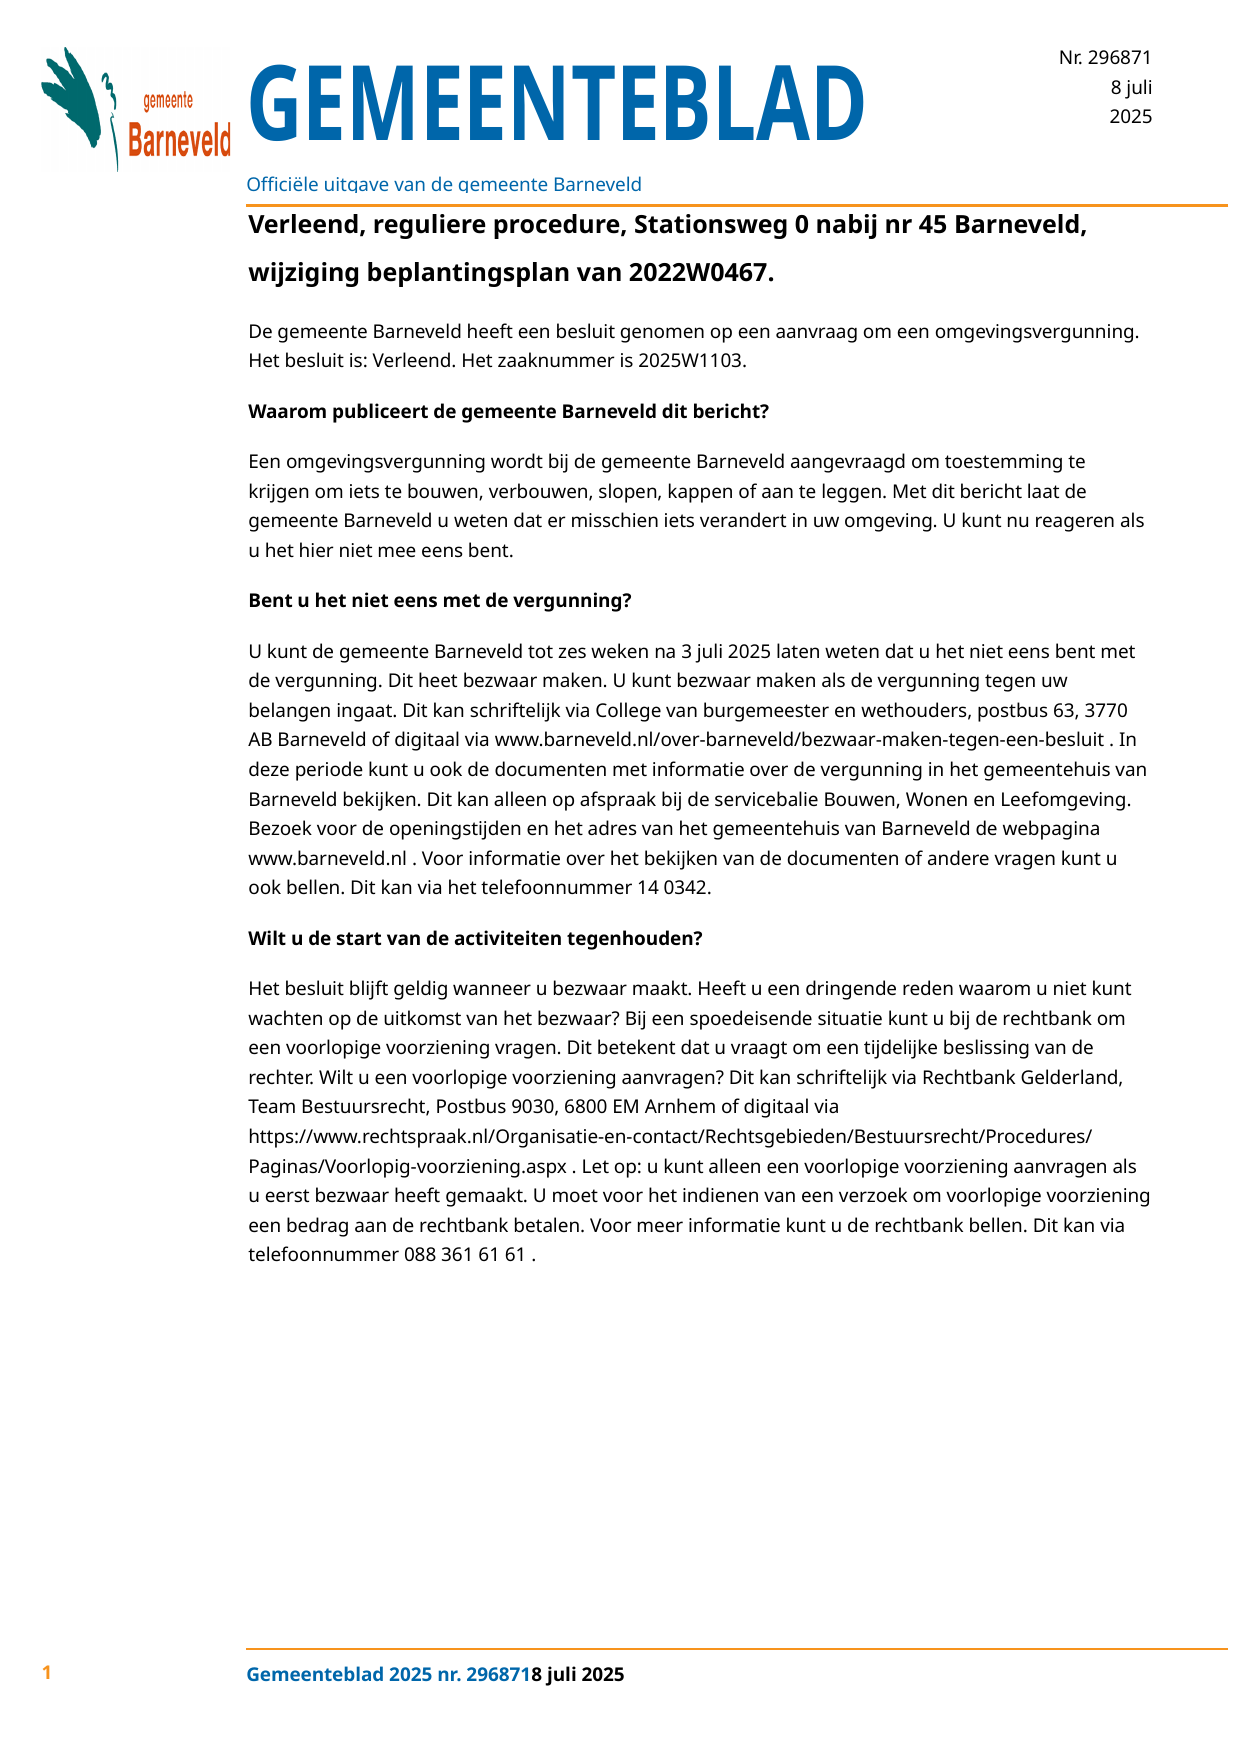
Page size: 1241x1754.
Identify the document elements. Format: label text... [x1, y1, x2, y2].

text Bent u het niet eens met de vergunning? [248, 587, 1152, 613]
text Het besluit blijft geldig wanneer u bezwaar maakt. Heeft u een dringende reden waarom u niet kunt wachten op de uitkomst van het bezwaar? Bij een spoedeisende situatie kunt u bij de rechtbank om een voorlopige voorziening vragen. Dit betekent dat u vraagt om een tijdelijke beslissing van de rechter. Wilt u een voorlopige voorziening aanvragen? Dit kan schriftelijk via Rechtbank Gelderland, Team Bestuursrecht, Postbus 9030, 6800 EM Arnhem of digitaal via https://www.rechtspraak.nl/Organisatie-en-contact/Rechtsgebieden/Bestuursrecht/Procedures/Paginas/Voorlopig-voorziening.aspx . Let op: u kunt alleen een voorlopige voorziening aanvragen als u eerst bezwaar heeft gemaakt. U moet voor het indienen van een verzoek om voorlopige voorziening een bedrag aan de rechtbank betalen. Voor meer informatie kunt u de rechtbank bellen. Dit kan via telefoonnummer 088 361 61 61 . [248, 975, 1152, 1267]
text U kunt de gemeente Barneveld tot zes weken na 3 juli 2025 laten weten dat u het niet eens bent met de vergunning. Dit heet bezwaar maken. U kunt bezwaar maken als de vergunning tegen uw belangen ingaat. Dit kan schriftelijk via College van burgemeester en wethouders, postbus 63, 3770 AB Barneveld of digitaal via www.barneveld.nl/over-barneveld/bezwaar-maken-tegen-een-besluit . In deze periode kunt u ook de documenten met informatie over de vergunning in het gemeentehuis van Barneveld bekijken. Dit kan alleen op afspraak bij de servicebalie Bouwen, Wonen en Leefomgeving. Bezoek voor de openingstijden en het adres van het gemeentehuis van Barneveld de webpagina www.barneveld.nl . Voor informatie over het bekijken van de documenten of andere vragen kunt u ook bellen. Dit kan via het telefoonnummer 14 0342. [248, 638, 1152, 900]
text Verleend, reguliere procedure, Stationsweg 0 nabij nr 45 Barneveld, wijziging beplantingsplan van 2022W0467. [248, 207, 1152, 288]
picture [41, 47, 231, 172]
text Wilt u de start van de activiteiten tegenhouden? [248, 925, 1152, 951]
text De gemeente Barneveld heeft een besluit genomen op een aanvraag om een omgevingsvergunning. Het besluit is: Verleend. Het zaaknummer is 2025W1103. [248, 318, 1152, 373]
text Een omgevingsvergunning wordt bij de gemeente Barneveld aangevraagd om toestemming te krijgen om iets te bouwen, verbouwen, slopen, kappen of aan te leggen. Met dit bericht laat de gemeente Barneveld u weten dat er misschien iets verandert in uw omgeving. U kunt nu reageren als u het hier niet mee eens bent. [248, 448, 1152, 563]
text Waarom publiceert de gemeente Barneveld dit bericht? [248, 398, 1152, 424]
